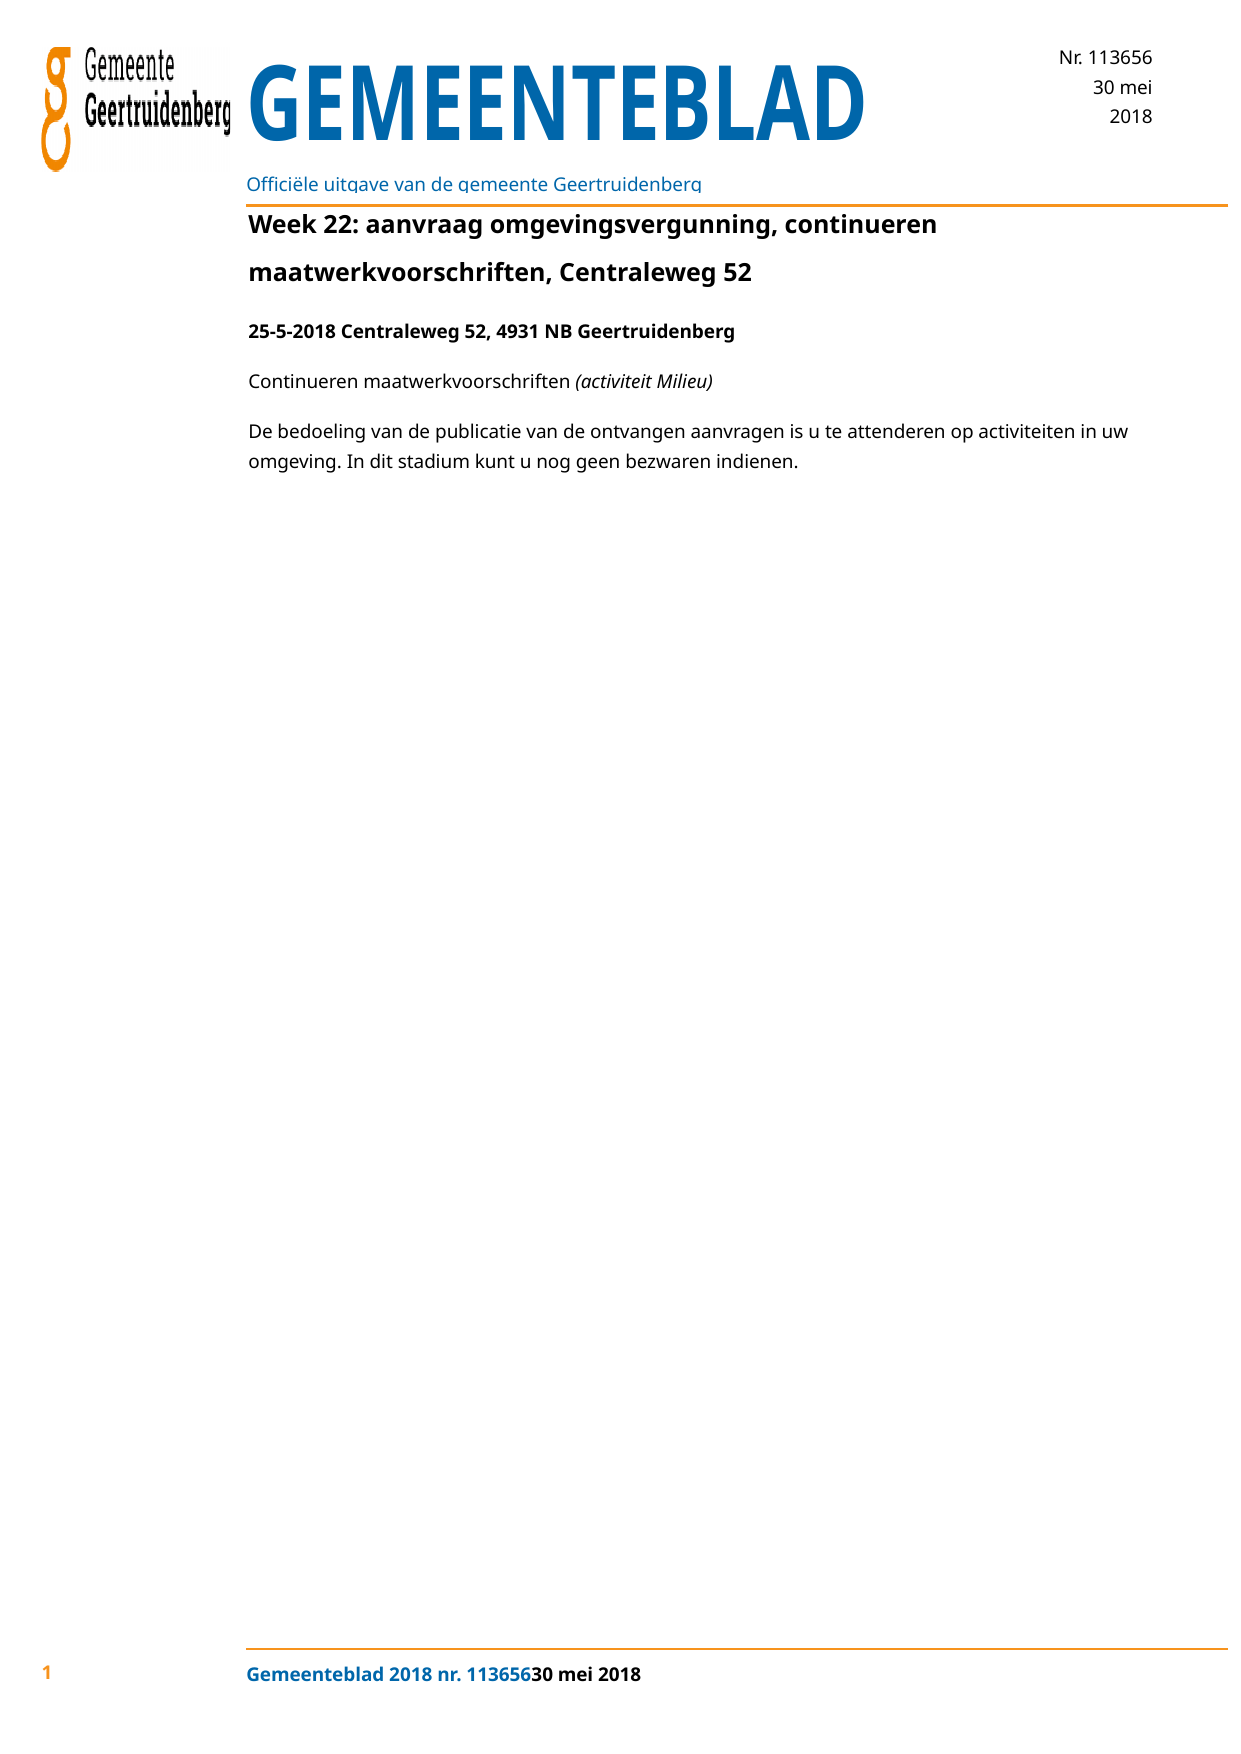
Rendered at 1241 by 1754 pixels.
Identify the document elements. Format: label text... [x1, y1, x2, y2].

text Continueren maatwerkvoorschriften (activiteit Milieu) [248, 368, 1152, 394]
picture [41, 47, 231, 172]
text De bedoeling van de publicatie van de ontvangen aanvragen is u te attenderen op activiteiten in uw omgeving. In dit stadium kunt u nog geen bezwaren indienen. [248, 419, 1152, 474]
text 25-5-2018 Centraleweg 52, 4931 NB Geertruidenberg [248, 318, 1152, 344]
text Week 22: aanvraag omgevingsvergunning, continueren maatwerkvoorschriften, Centraleweg 52 [248, 207, 1152, 288]
